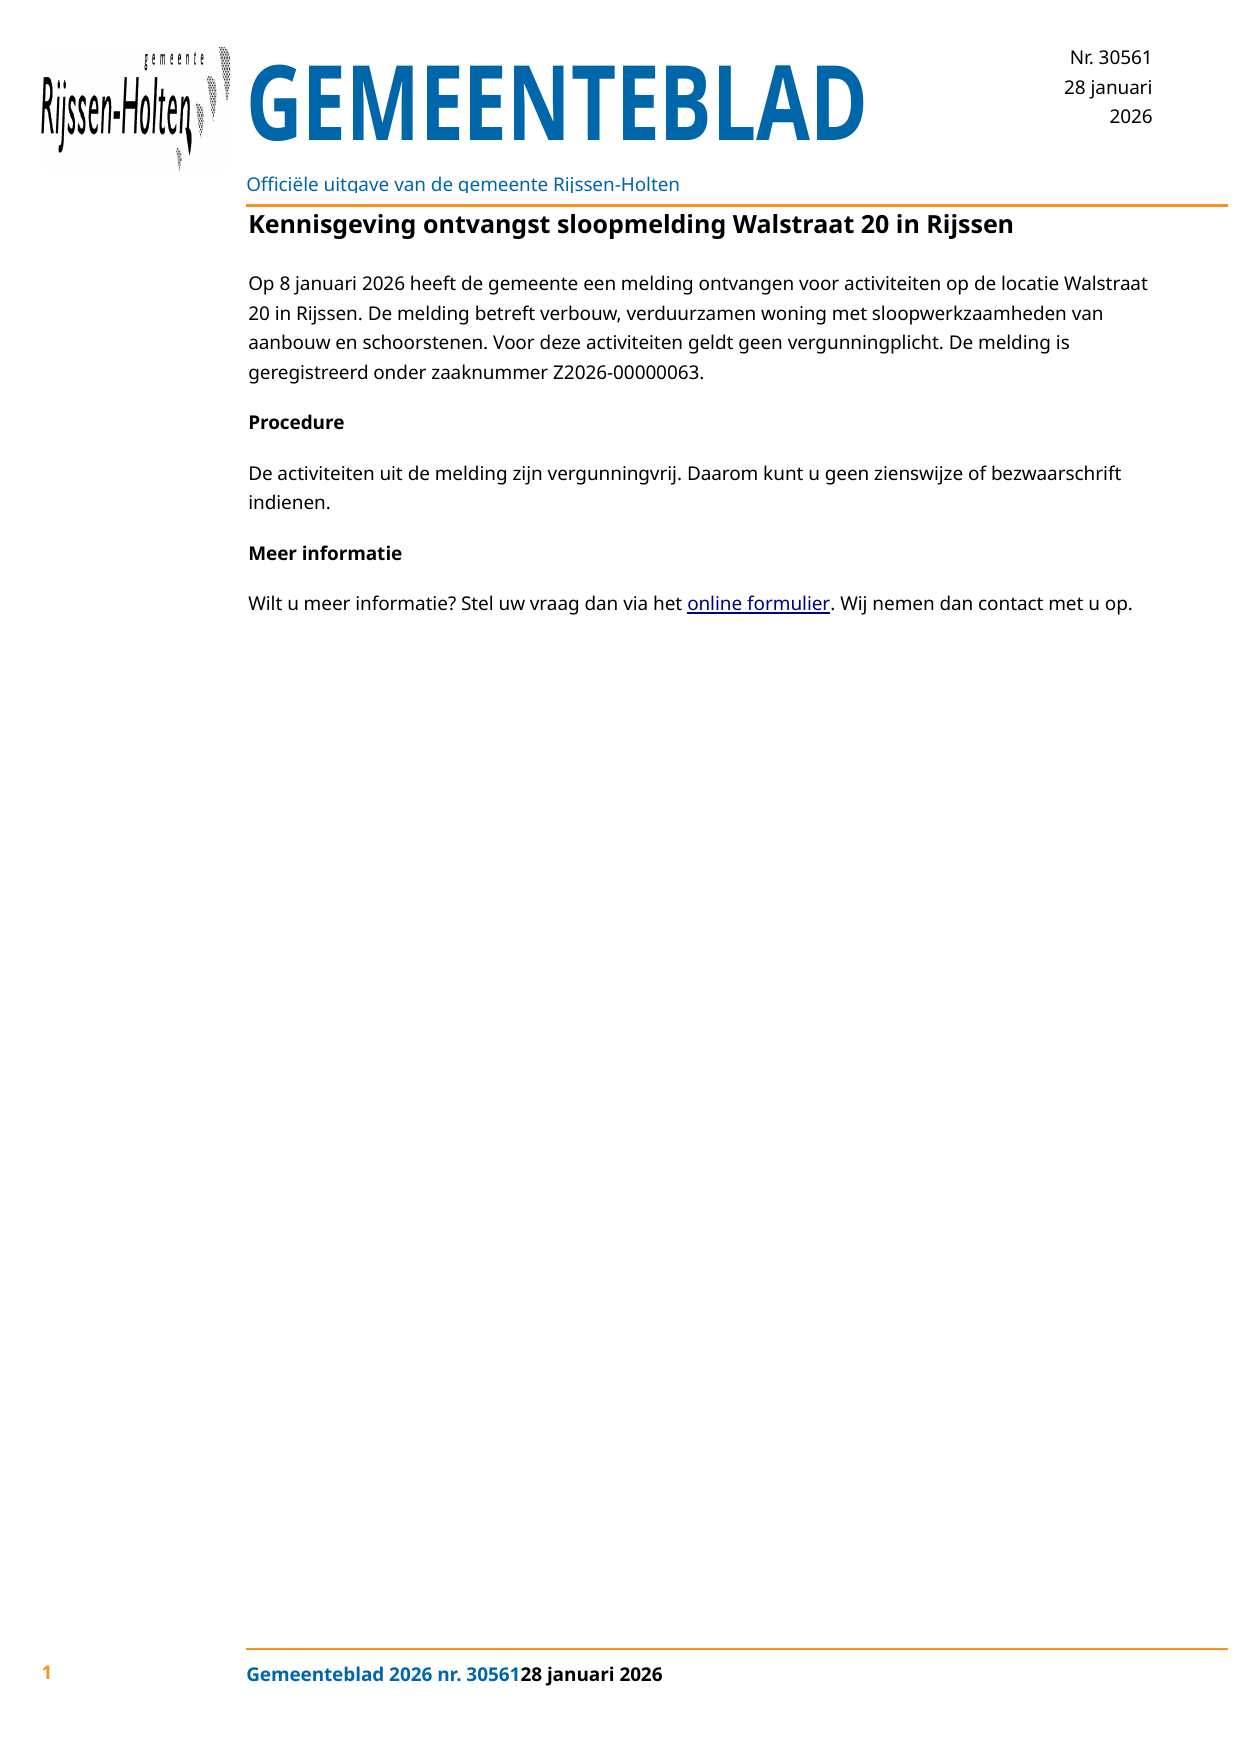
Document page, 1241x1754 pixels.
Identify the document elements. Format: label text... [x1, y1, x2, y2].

picture [41, 47, 231, 172]
text Op 8 januari 2026 heeft de gemeente een melding ontvangen voor activiteiten op de locatie Walstraat 20 in Rijssen. De melding betreft verbouw, verduurzamen woning met sloopwerkzaamheden van aanbouw en schoorstenen. Voor deze activiteiten geldt geen vergunningplicht. De melding is geregistreerd onder zaaknummer Z2026-00000063. [248, 270, 1152, 385]
text Kennisgeving ontvangst sloopmelding Walstraat 20 in Rijssen [248, 207, 1152, 241]
text Wilt u meer informatie? Stel uw vraag dan via het online formulier. Wij nemen dan contact met u op. [248, 590, 1152, 616]
text Meer informatie [248, 540, 1152, 566]
text Procedure [248, 409, 1152, 435]
text De activiteiten uit de melding zijn vergunningvrij. Daarom kunt u geen zienswijze of bezwaarschrift indienen. [248, 460, 1152, 515]
